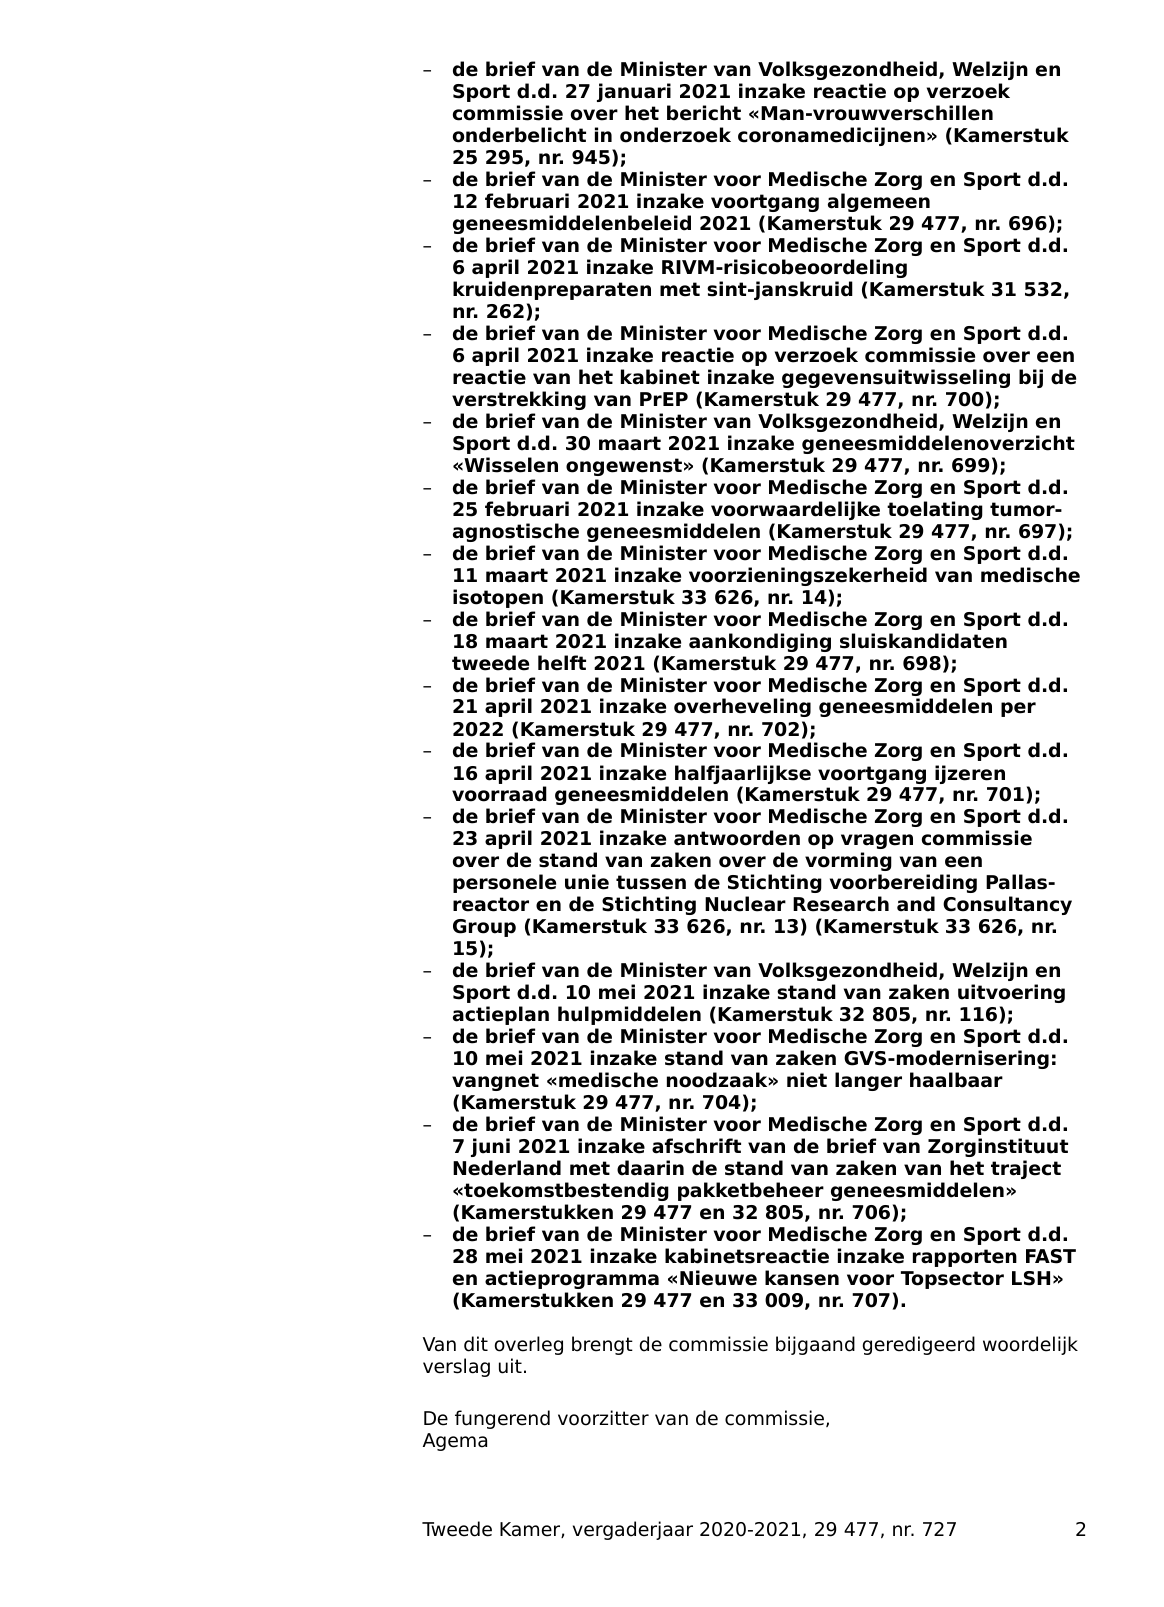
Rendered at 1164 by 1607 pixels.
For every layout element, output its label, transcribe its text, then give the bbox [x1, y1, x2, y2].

text – de brief van de Minister voor Medische Zorg en Sport d.d. 6 april 2021 inzake reactie op verzoek commissie over een reactie van het kabinet inzake gegevensuitwisseling bij de verstrekking van PrEP (Kamerstuk 29 477, nr. 700); [422, 323, 1087, 411]
text – de brief van de Minister voor Medische Zorg en Sport d.d. 23 april 2021 inzake antwoorden op vragen commissie over de stand van zaken over de vorming van een personele unie tussen de Stichting voorbereiding Pallas-reactor en de Stichting Nuclear Research and Consultancy Group (Kamerstuk 33 626, nr. 13) (Kamerstuk 33 626, nr. 15); [422, 806, 1087, 960]
text – de brief van de Minister voor Medische Zorg en Sport d.d. 6 april 2021 inzake RIVM-risicobeoordeling kruidenpreparaten met sint-janskruid (Kamerstuk 31 532, nr. 262); [422, 235, 1087, 323]
text Van dit overleg brengt de commissie bijgaand geredigeerd woordelijk verslag uit. [422, 1334, 1087, 1378]
text – de brief van de Minister voor Medische Zorg en Sport d.d. 18 maart 2021 inzake aankondiging sluiskandidaten tweede helft 2021 (Kamerstuk 29 477, nr. 698); [422, 608, 1087, 674]
text – de brief van de Minister voor Medische Zorg en Sport d.d. 7 juni 2021 inzake afschrift van de brief van Zorginstituut Nederland met daarin de stand van zaken van het traject «toekomstbestendig pakketbeheer geneesmiddelen» (Kamerstukken 29 477 en 32 805, nr. 706); [422, 1114, 1087, 1224]
text – de brief van de Minister voor Medische Zorg en Sport d.d. 10 mei 2021 inzake stand van zaken GVS-modernisering: vangnet «medische noodzaak» niet langer haalbaar (Kamerstuk 29 477, nr. 704); [422, 1026, 1087, 1114]
text – de brief van de Minister voor Medische Zorg en Sport d.d. 21 april 2021 inzake overheveling geneesmiddelen per 2022 (Kamerstuk 29 477, nr. 702); [422, 674, 1087, 740]
text – de brief van de Minister voor Medische Zorg en Sport d.d. 11 maart 2021 inzake voorzieningszekerheid van medische isotopen (Kamerstuk 33 626, nr. 14); [422, 543, 1087, 608]
text – de brief van de Minister voor Medische Zorg en Sport d.d. 16 april 2021 inzake halfjaarlijkse voortgang ijzeren voorraad geneesmiddelen (Kamerstuk 29 477, nr. 701); [422, 740, 1087, 806]
text – de brief van de Minister voor Medische Zorg en Sport d.d. 12 februari 2021 inzake voortgang algemeen geneesmiddelenbeleid 2021 (Kamerstuk 29 477, nr. 696); [422, 169, 1087, 235]
text De fungerend voorzitter van de commissie, Agema [422, 1408, 1087, 1452]
text – de brief van de Minister voor Medische Zorg en Sport d.d. 28 mei 2021 inzake kabinetsreactie inzake rapporten FAST en actieprogramma «Nieuwe kansen voor Topsector LSH» (Kamerstukken 29 477 en 33 009, nr. 707). [422, 1224, 1087, 1312]
text – de brief van de Minister voor Medische Zorg en Sport d.d. 25 februari 2021 inzake voorwaardelijke toelating tumor-agnostische geneesmiddelen (Kamerstuk 29 477, nr. 697); [422, 477, 1087, 543]
text – de brief van de Minister van Volksgezondheid, Welzijn en Sport d.d. 27 januari 2021 inzake reactie op verzoek commissie over het bericht «Man-vrouwverschillen onderbelicht in onderzoek coronamedicijnen» (Kamerstuk 25 295, nr. 945); [422, 59, 1087, 169]
text – de brief van de Minister van Volksgezondheid, Welzijn en Sport d.d. 10 mei 2021 inzake stand van zaken uitvoering actieplan hulpmiddelen (Kamerstuk 32 805, nr. 116); [422, 960, 1087, 1026]
text – de brief van de Minister van Volksgezondheid, Welzijn en Sport d.d. 30 maart 2021 inzake geneesmiddelenoverzicht «Wisselen ongewenst» (Kamerstuk 29 477, nr. 699); [422, 411, 1087, 477]
